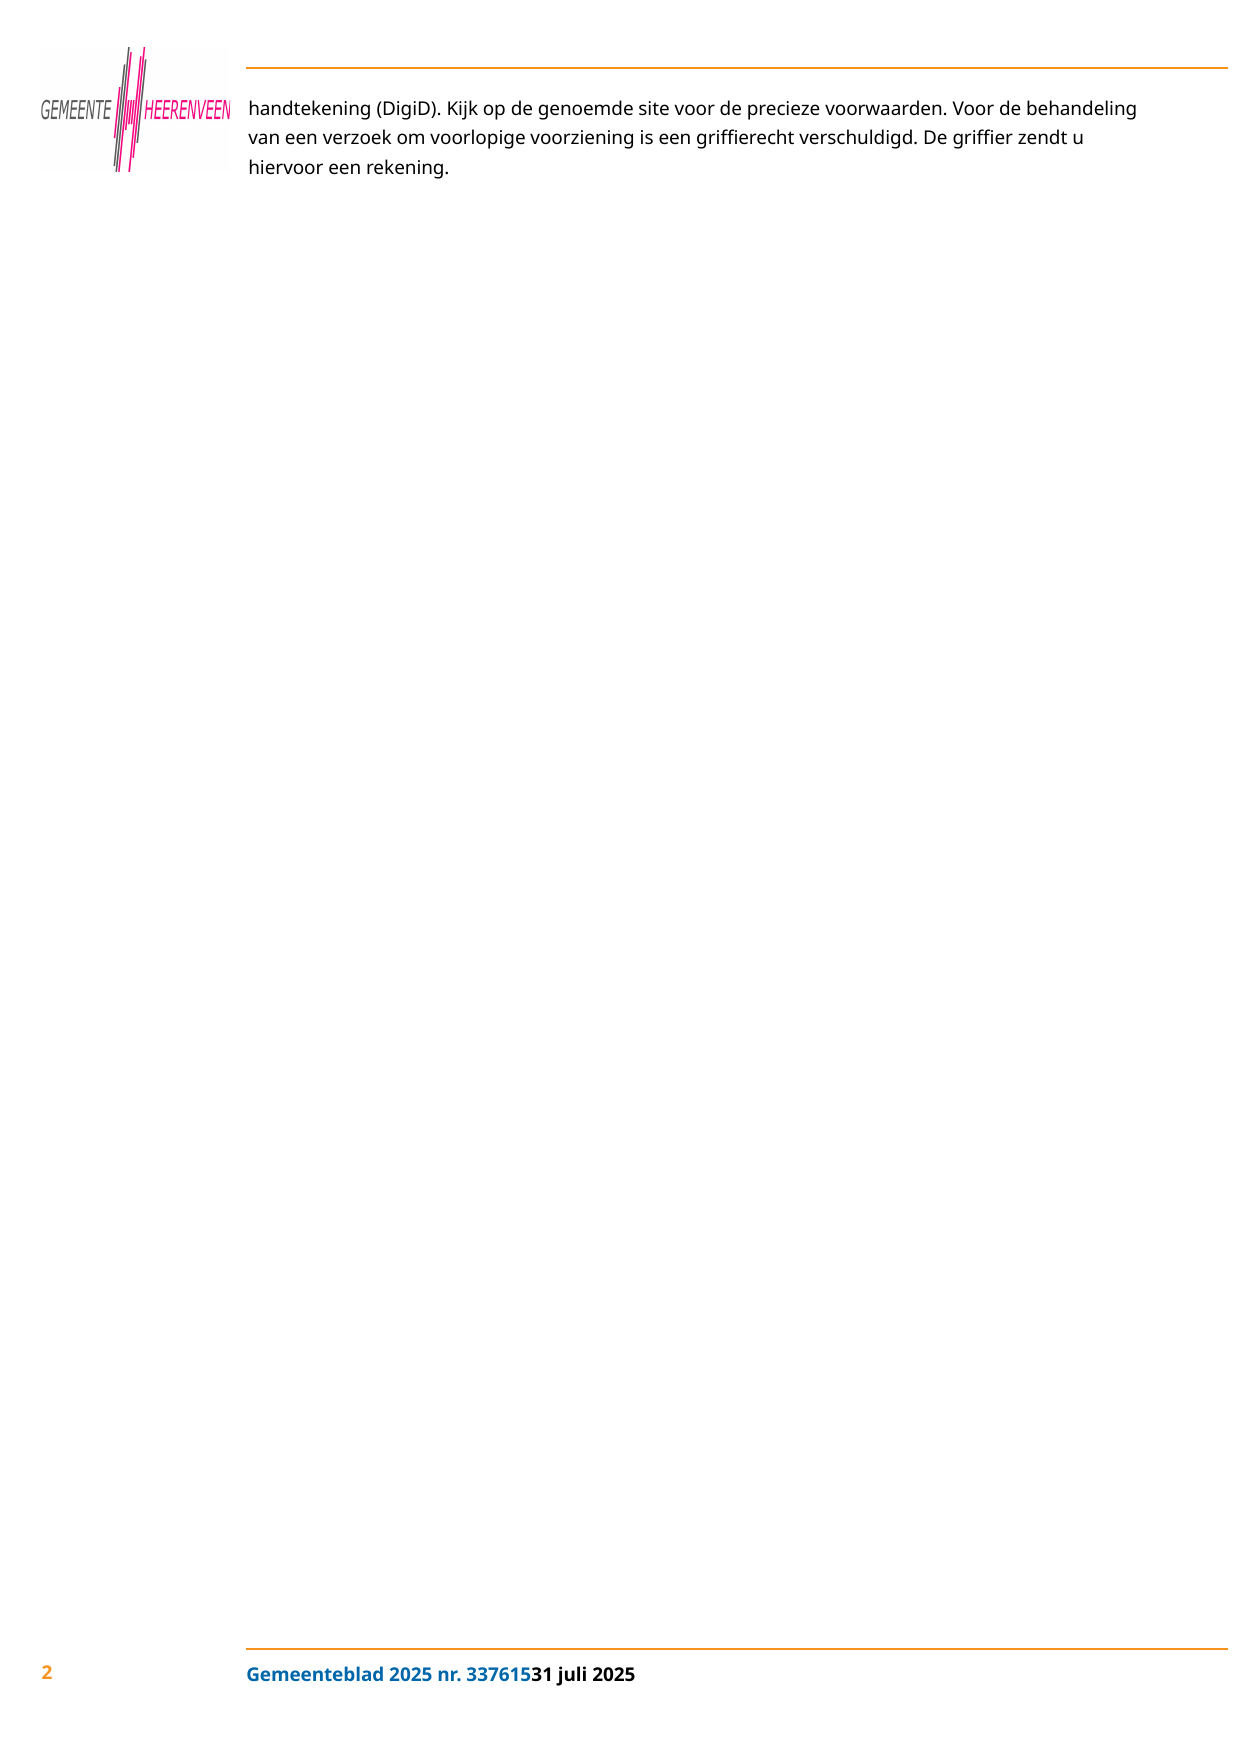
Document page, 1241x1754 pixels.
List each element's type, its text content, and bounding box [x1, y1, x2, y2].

picture [41, 47, 231, 172]
text handtekening (DigiD). Kijk op de genoemde site voor de precieze voorwaarden. Voor de behandeling van een verzoek om voorlopige voorziening is een griffierecht verschuldigd. De griffier zendt u hiervoor een rekening. [248, 95, 1152, 180]
